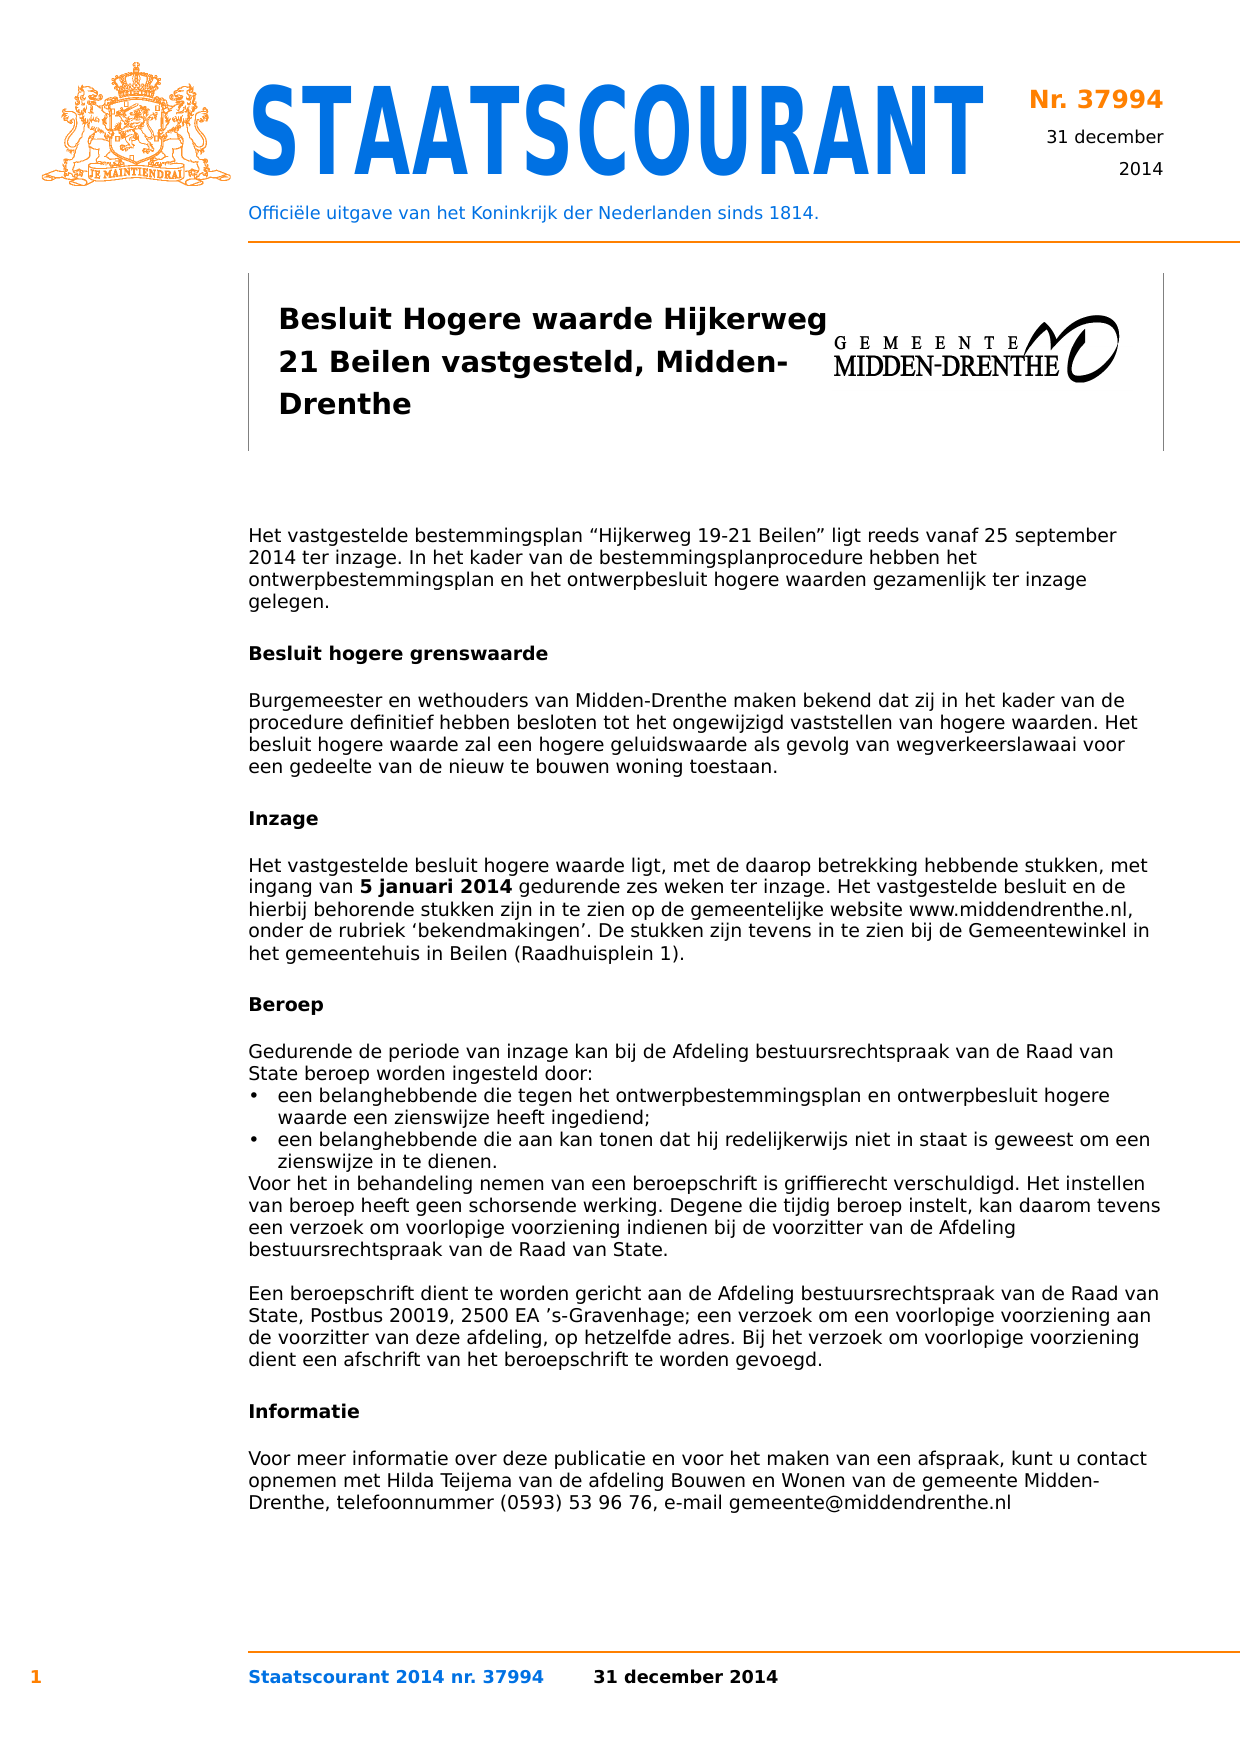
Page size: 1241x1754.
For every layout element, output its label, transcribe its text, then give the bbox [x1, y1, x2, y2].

table_header Nr. 37994 [998, 62, 1240, 121]
table_cell 2014 [998, 153, 1240, 203]
subtitle Beroep [248, 994, 1163, 1016]
table_cell 31 december [998, 121, 1240, 153]
text Een beroepschrift dient te worden gericht aan de Afdeling bestuursrechtspraak van de Raad van State, Postbus 20019, 2500 EA ’s-Gravenhage; een verzoek om een voorlopige voorziening aan de voorzitter van deze afdeling, op hetzelfde adres. Bij het verzoek om voorlopige voorziening dient een afschrift van het beroepschrift te worden gevoegd. [248, 1283, 1163, 1371]
picture [41, 62, 231, 186]
picture [832, 302, 1134, 391]
text • een belanghebbende die tegen het ontwerpbestemmingsplan en ontwerpbesluit hogere waarde een zienswijze heeft ingediend; [248, 1085, 1163, 1129]
text Het vastgestelde bestemmingsplan “Hijkerweg 19-21 Beilen” ligt reeds vanaf 25 september 2014 ter inzage. In het kader van de bestemmingsplanprocedure hebben het ontwerpbestemmingsplan en het ontwerpbesluit hogere waarden gezamenlijk ter inzage gelegen. [248, 525, 1163, 613]
text Voor meer informatie over deze publicatie en voor het maken van een afspraak, kunt u contact opnemen met Hilda Teijema van de afdeling Bouwen en Wonen van de gemeente Midden-Drenthe, telefoonnummer (0593) 53 96 76, e-mail gemeente@middendrenthe.nl [248, 1448, 1163, 1514]
subtitle Informatie [248, 1401, 1163, 1423]
table_header [25, 62, 248, 241]
text Voor het in behandeling nemen van een beroepschrift is griffierecht verschuldigd. Het instellen van beroep heeft geen schorsende werking. Degene die tijdig beroep instelt, kan daarom tevens een verzoek om voorlopige voorziening indienen bij de voorzitter van de Afdeling bestuursrechtspraak van de Raad van State. [248, 1173, 1163, 1261]
text Het vastgestelde besluit hogere waarde ligt, met de daarop betrekking hebbende stukken, met ingang van 5 januari 2014 gedurende zes weken ter inzage. Het vastgestelde besluit en de hierbij behorende stukken zijn in te zien op de gemeentelijke website www.middendrenthe.nl, onder de rubriek ‘bekendmakingen’. De stukken zijn tevens in te zien bij de Gemeentewinkel in het gemeentehuis in Beilen (Raadhuisplein 1). [248, 854, 1163, 964]
subtitle Inzage [248, 807, 1163, 829]
text Gedurende de periode van inzage kan bij de Afdeling bestuursrechtspraak van de Raad van State beroep worden ingesteld door: [248, 1041, 1163, 1085]
table_header STAATSCOURANT [248, 62, 998, 203]
subtitle Besluit hogere grenswaarde [248, 643, 1163, 664]
subtitle Besluit Hogere waarde Hijkerweg 21 Beilen vastgesteld, Midden-Drenthe [249, 273, 1163, 451]
table_cell Officiële uitgave van het Koninkrijk der Nederlanden sinds 1814. [248, 203, 1240, 241]
text Burgemeester en wethouders van Midden-Drenthe maken bekend dat zij in het kader van de procedure definitief hebben besloten tot het ongewijzigd vaststellen van hogere waarden. Het besluit hogere waarde zal een hogere geluidswaarde als gevolg van wegverkeerslawaai voor een gedeelte van de nieuw te bouwen woning toestaan. [248, 689, 1163, 777]
text • een belanghebbende die aan kan tonen dat hij redelijkerwijs niet in staat is geweest om een zienswijze in te dienen. [248, 1129, 1163, 1173]
